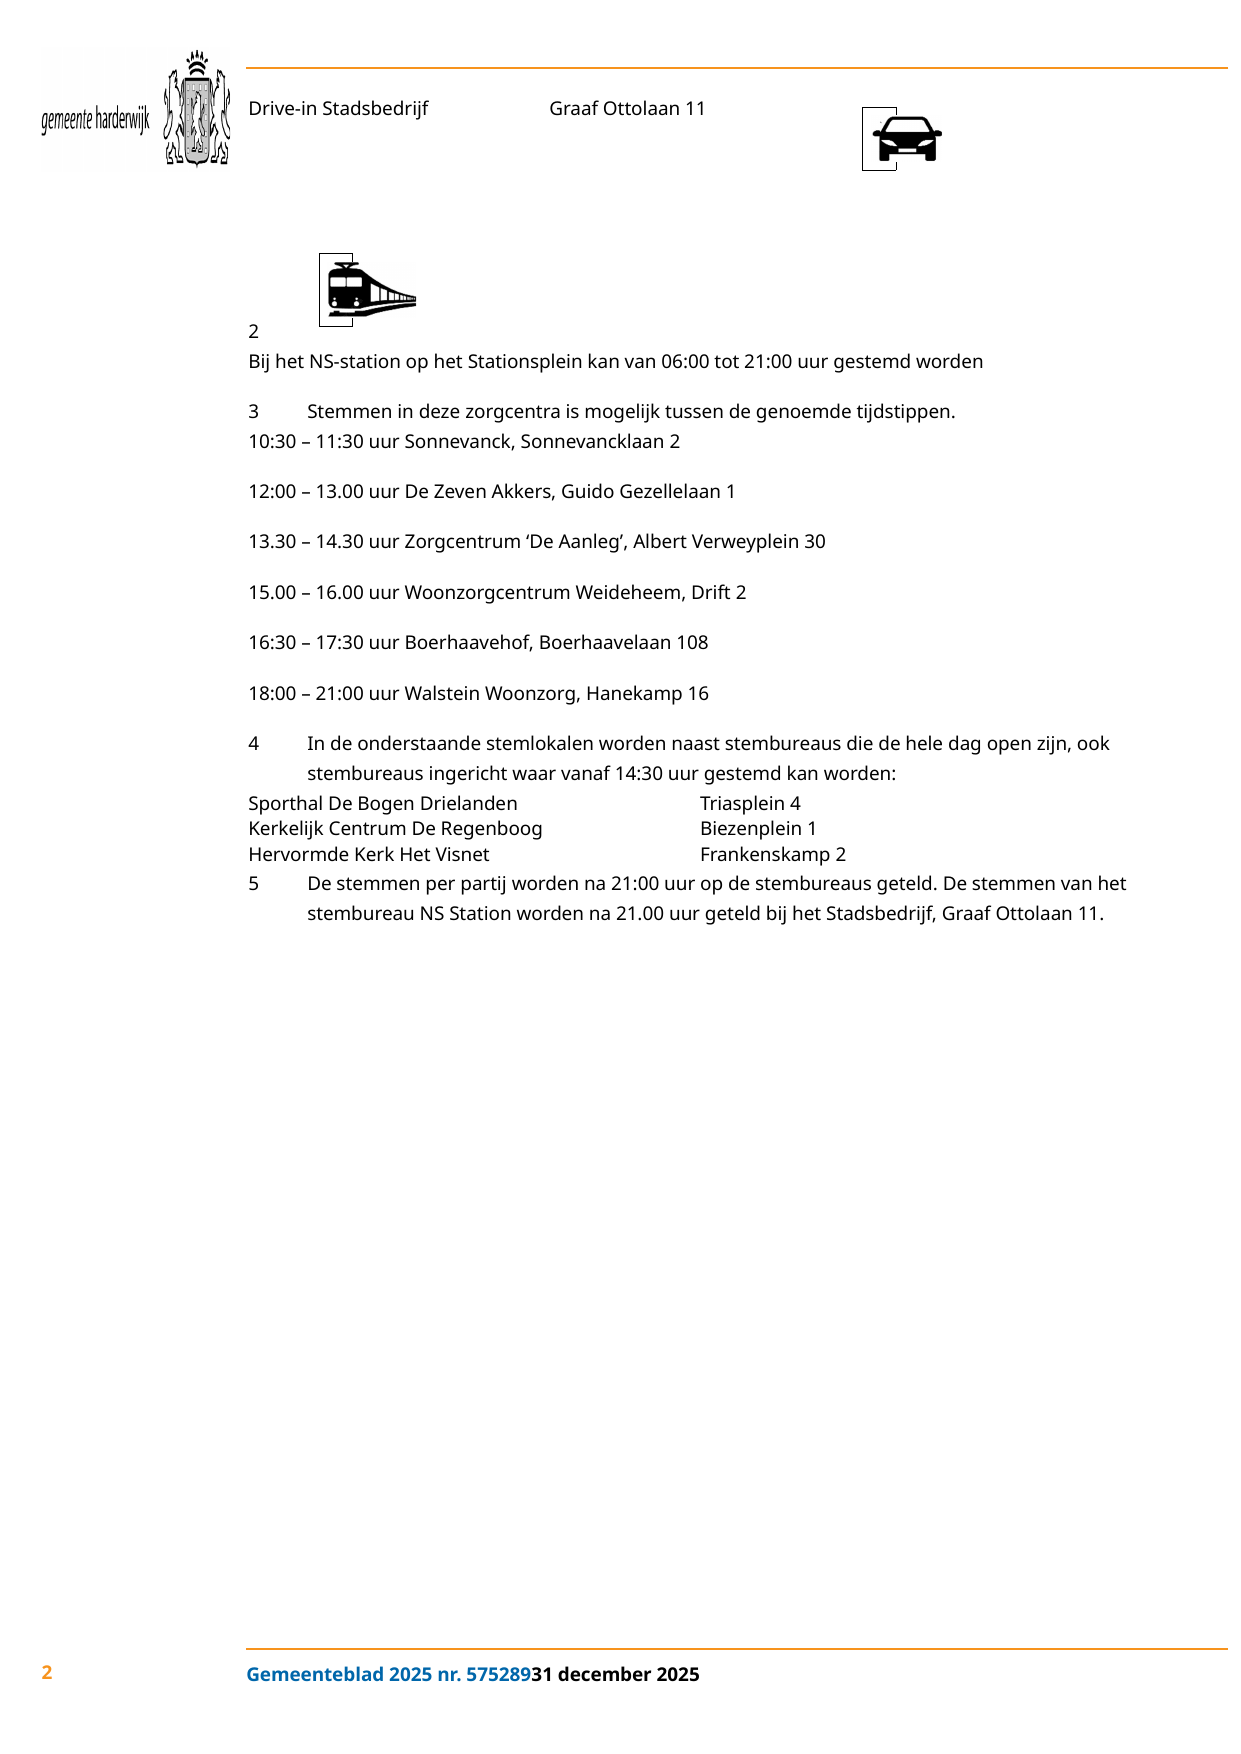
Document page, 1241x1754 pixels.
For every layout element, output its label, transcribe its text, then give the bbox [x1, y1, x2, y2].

table_header Triasplein 4 [700, 790, 1152, 815]
table_cell Kerkelijk Centrum De Regenboog [248, 815, 700, 841]
text 12:00 – 13.00 uur De Zeven Akkers, Guido Gezellelaan 1 [248, 478, 1152, 504]
picture [41, 47, 231, 172]
text 10:30 – 11:30 uur Sonnevanck, Sonnevancklaan 2 [248, 428, 1152, 454]
picture [327, 262, 417, 318]
text Bij het NS-station op het Stationsplein kan van 06:00 tot 21:00 uur gestemd worden [248, 348, 1152, 374]
list Stemmen in deze zorgcentra is mogelijk tussen de genoemde tijdstippen. [248, 398, 1152, 424]
text 18:00 – 21:00 uur Walstein Woonzorg, Hanekamp 16 [248, 680, 1152, 706]
text 13.30 – 14.30 uur Zorgcentrum ‘De Aanleg’, Albert Verweyplein 30 [248, 529, 1152, 554]
list In de onderstaande stemlokalen worden naast stembureaus die de hele dag open zijn, ook stembureaus ingericht waar vanaf 14:30 uur gestemd kan worden: [248, 730, 1152, 786]
table_cell [850, 95, 1152, 188]
table_cell Hervormde Kerk Het Visnet [248, 841, 700, 867]
table_cell Frankenskamp 2 [700, 841, 1152, 867]
list De stemmen per partij worden na 21:00 uur op de stembureaus geteld. De stemmen van het stembureau NS Station worden na 21.00 uur geteld bij het Stadsbedrijf, Graaf Ottolaan 11. [248, 870, 1152, 925]
table_cell Biezenplein 1 [700, 815, 1152, 841]
picture [871, 115, 943, 162]
table_header Sporthal De Bogen Drielanden [248, 790, 700, 815]
table_cell Graaf Ottolaan 11 [549, 95, 850, 188]
table_cell Drive-in Stadsbedrijf [248, 95, 549, 188]
text 15.00 – 16.00 uur Woonzorgcentrum Weideheem, Drift 2 [248, 579, 1152, 605]
text 16:30 – 17:30 uur Boerhaavehof, Boerhaavelaan 108 [248, 629, 1152, 655]
